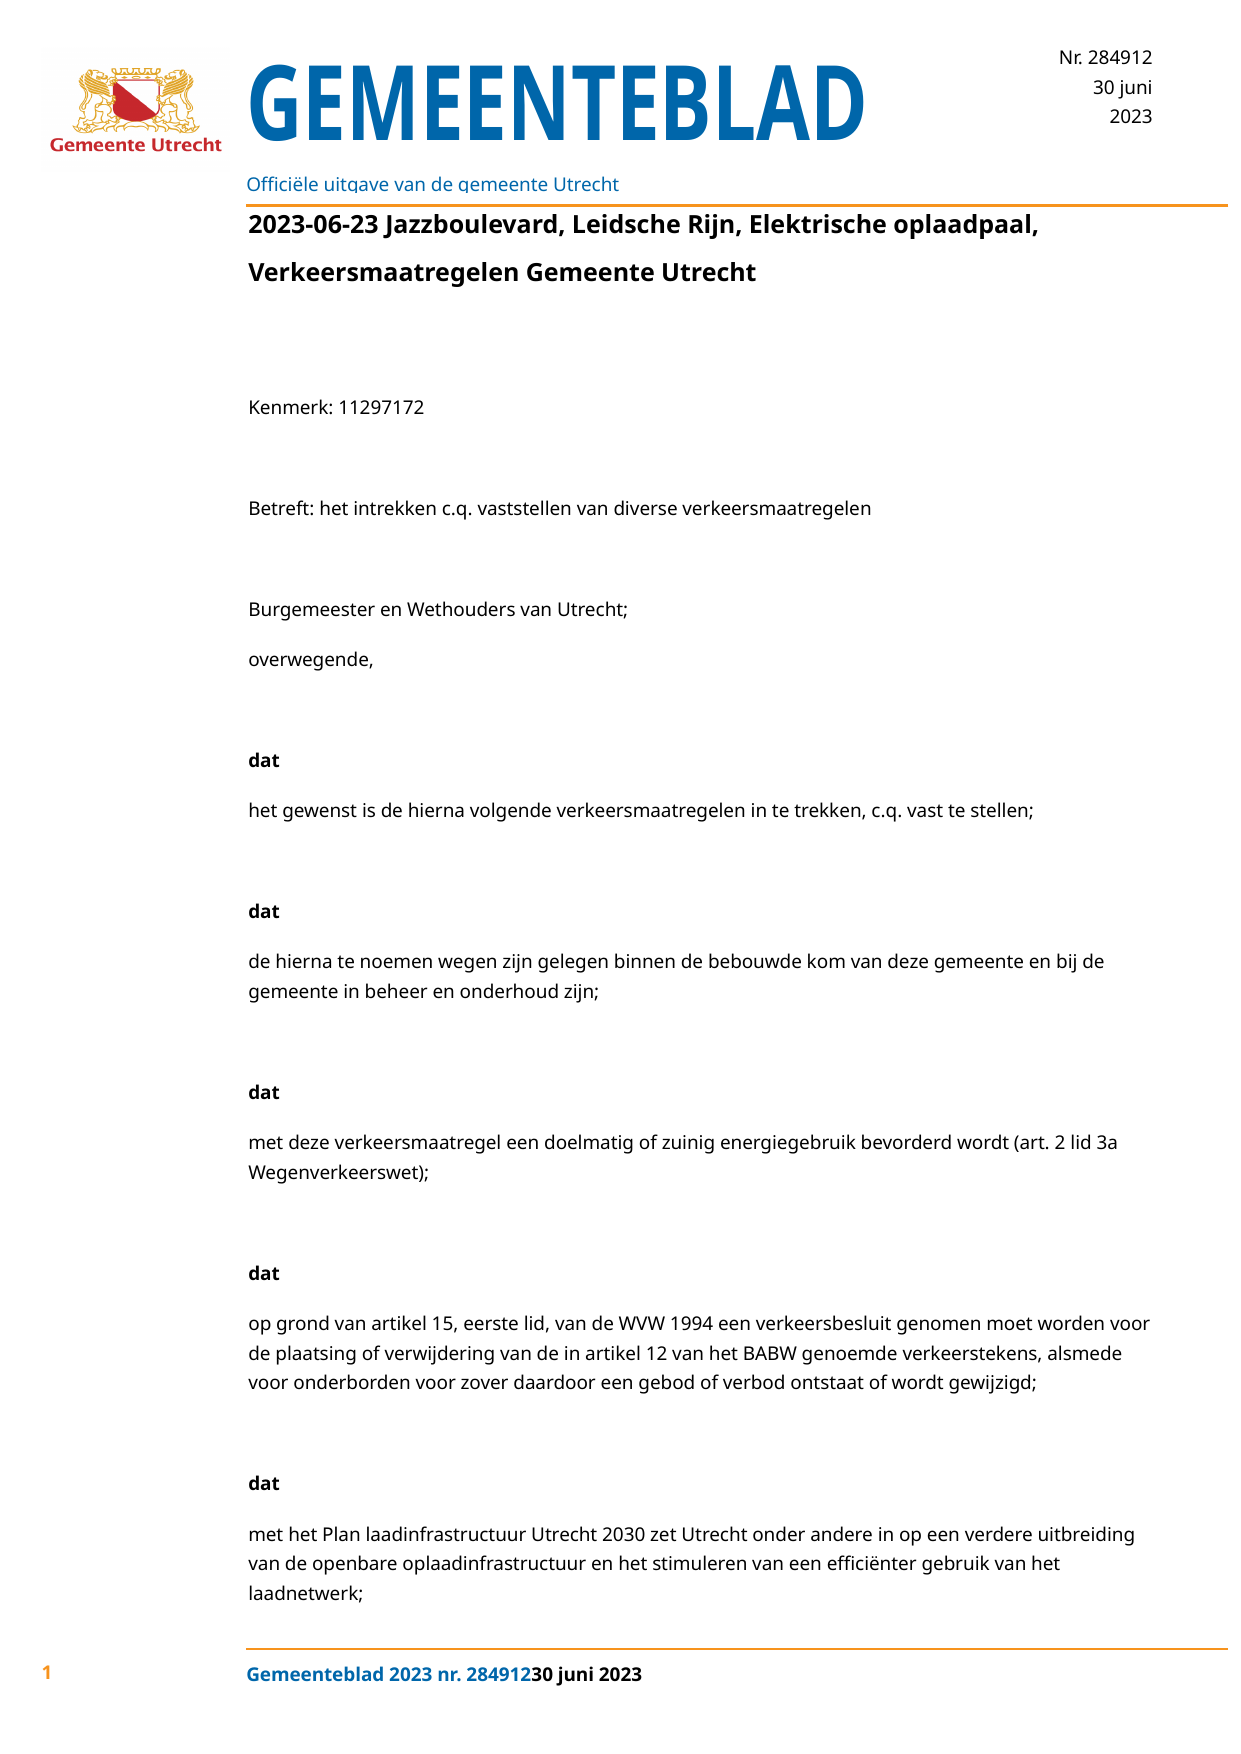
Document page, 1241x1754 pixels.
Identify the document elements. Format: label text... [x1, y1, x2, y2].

text 2023-06-23 Jazzboulevard, Leidsche Rijn, Elektrische oplaadpaal, Verkeersmaatregelen Gemeente Utrecht [248, 207, 1152, 288]
text dat [248, 898, 1152, 924]
text Betreft: het intrekken c.q. vaststellen van diverse verkeersmaatregelen [248, 495, 1152, 521]
picture [41, 47, 231, 172]
text overwegende, [248, 646, 1152, 672]
text Kenmerk: 11297172 [248, 394, 1152, 420]
text dat [248, 1470, 1152, 1496]
text dat [248, 747, 1152, 773]
text het gewenst is de hierna volgende verkeersmaatregelen in te trekken, c.q. vast te stellen; [248, 797, 1152, 823]
text de hierna te noemen wegen zijn gelegen binnen de bebouwde kom van deze gemeente en bij de gemeente in beheer en onderhoud zijn; [248, 949, 1152, 1004]
text dat [248, 1079, 1152, 1105]
text op grond van artikel 15, eerste lid, van de WVW 1994 een verkeersbesluit genomen moet worden voor de plaatsing of verwijdering van de in artikel 12 van het BABW genoemde verkeerstekens, alsmede voor onderborden voor zover daardoor een gebod of verbod ontstaat of wordt gewijzigd; [248, 1310, 1152, 1395]
text Burgemeester en Wethouders van Utrecht; [248, 596, 1152, 621]
text met deze verkeersmaatregel een doelmatig of zuinig energiegebruik bevorderd wordt (art. 2 lid 3a Wegenverkeerswet); [248, 1129, 1152, 1185]
text met het Plan laadinfrastructuur Utrecht 2030 zet Utrecht onder andere in op een verdere uitbreiding van de openbare oplaadinfrastructuur en het stimuleren van een efficiënter gebruik van het laadnetwerk; [248, 1521, 1152, 1606]
text dat [248, 1260, 1152, 1286]
